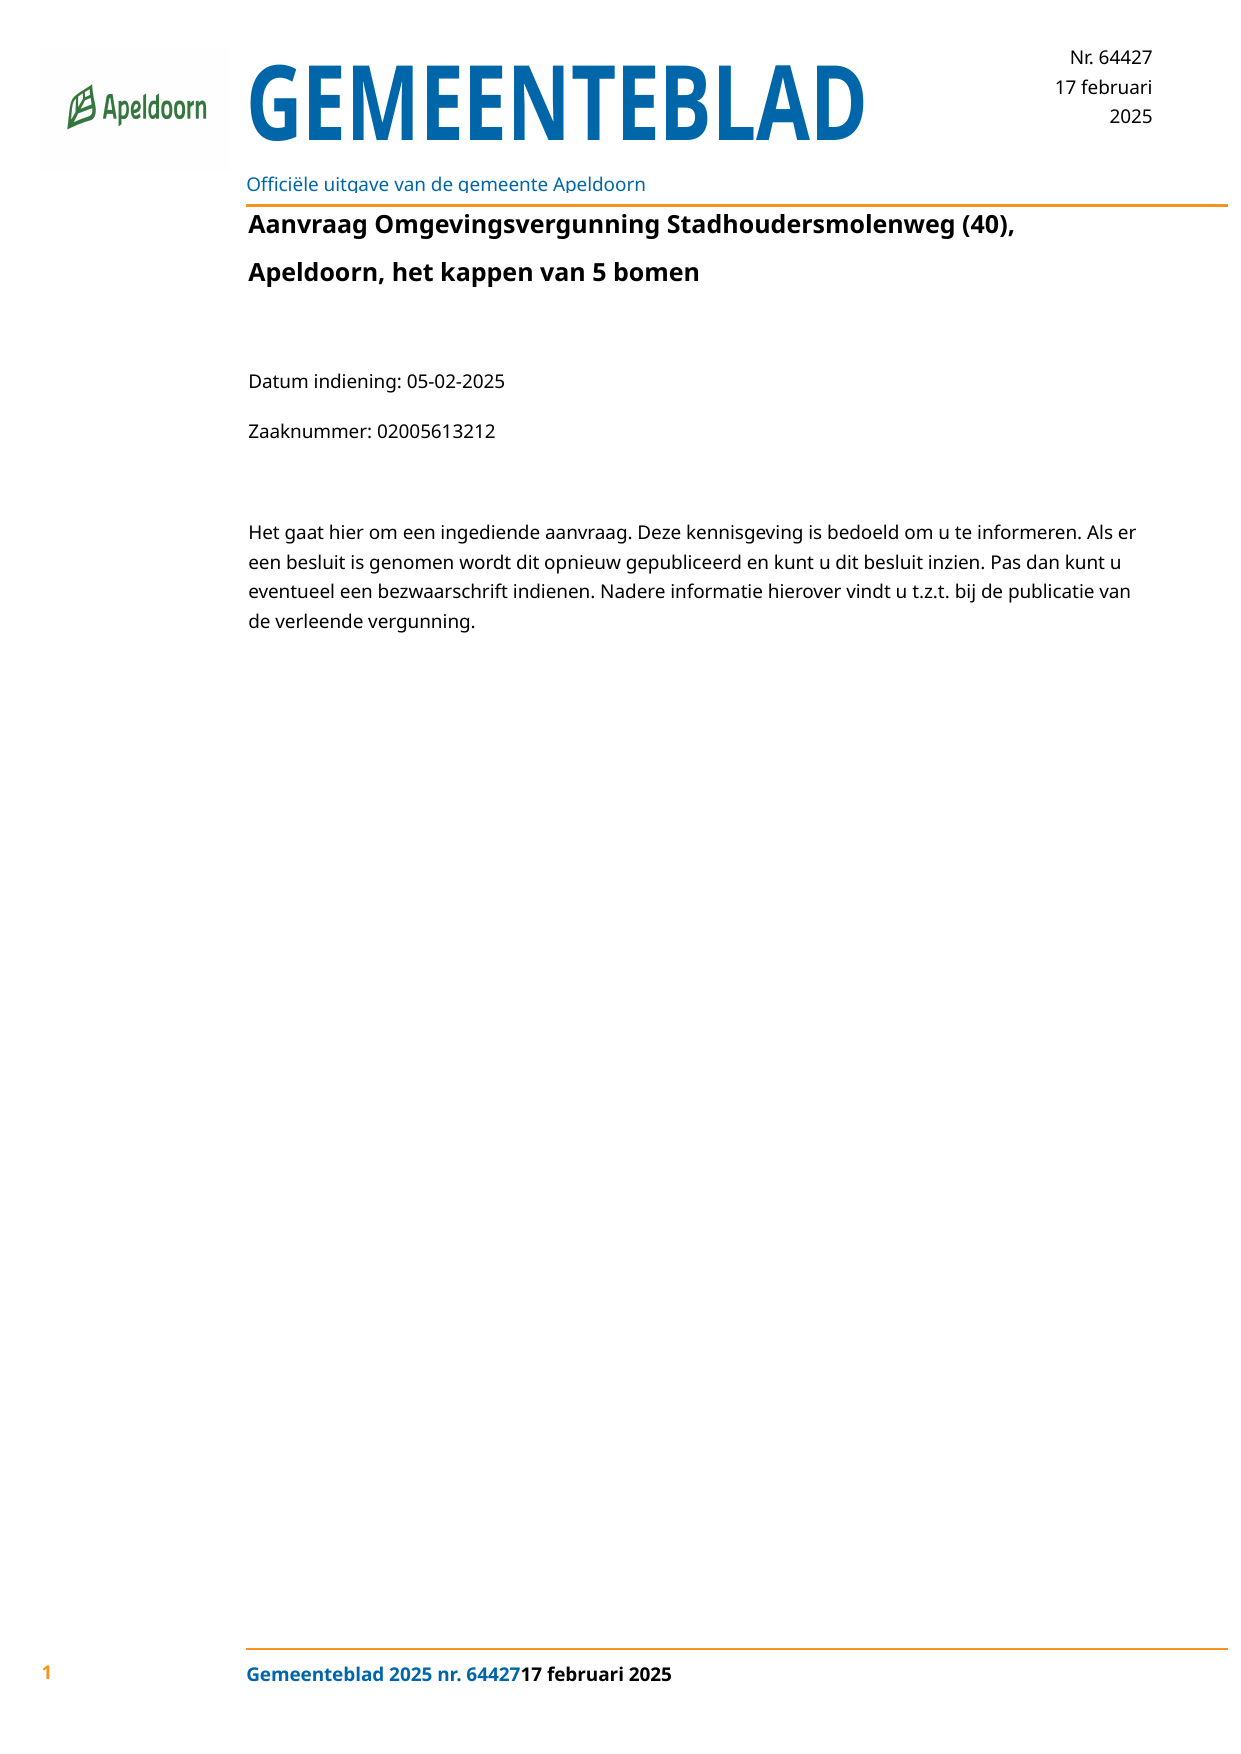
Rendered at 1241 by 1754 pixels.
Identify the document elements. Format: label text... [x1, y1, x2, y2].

text Aanvraag Omgevingsvergunning Stadhoudersmolenweg (40), Apeldoorn, het kappen van 5 bomen [248, 207, 1152, 288]
text Het gaat hier om een ingediende aanvraag. Deze kennisgeving is bedoeld om u te informeren. Als er een besluit is genomen wordt dit opnieuw gepubliceerd en kunt u dit besluit inzien. Pas dan kunt u eventueel een bezwaarschrift indienen. Nadere informatie hierover vindt u t.z.t. bij de publicatie van de verleende vergunning. [248, 519, 1152, 634]
picture [41, 47, 231, 172]
text Zaaknummer: 02005613212 [248, 419, 1152, 444]
text Datum indiening: 05-02-2025 [248, 368, 1152, 394]
